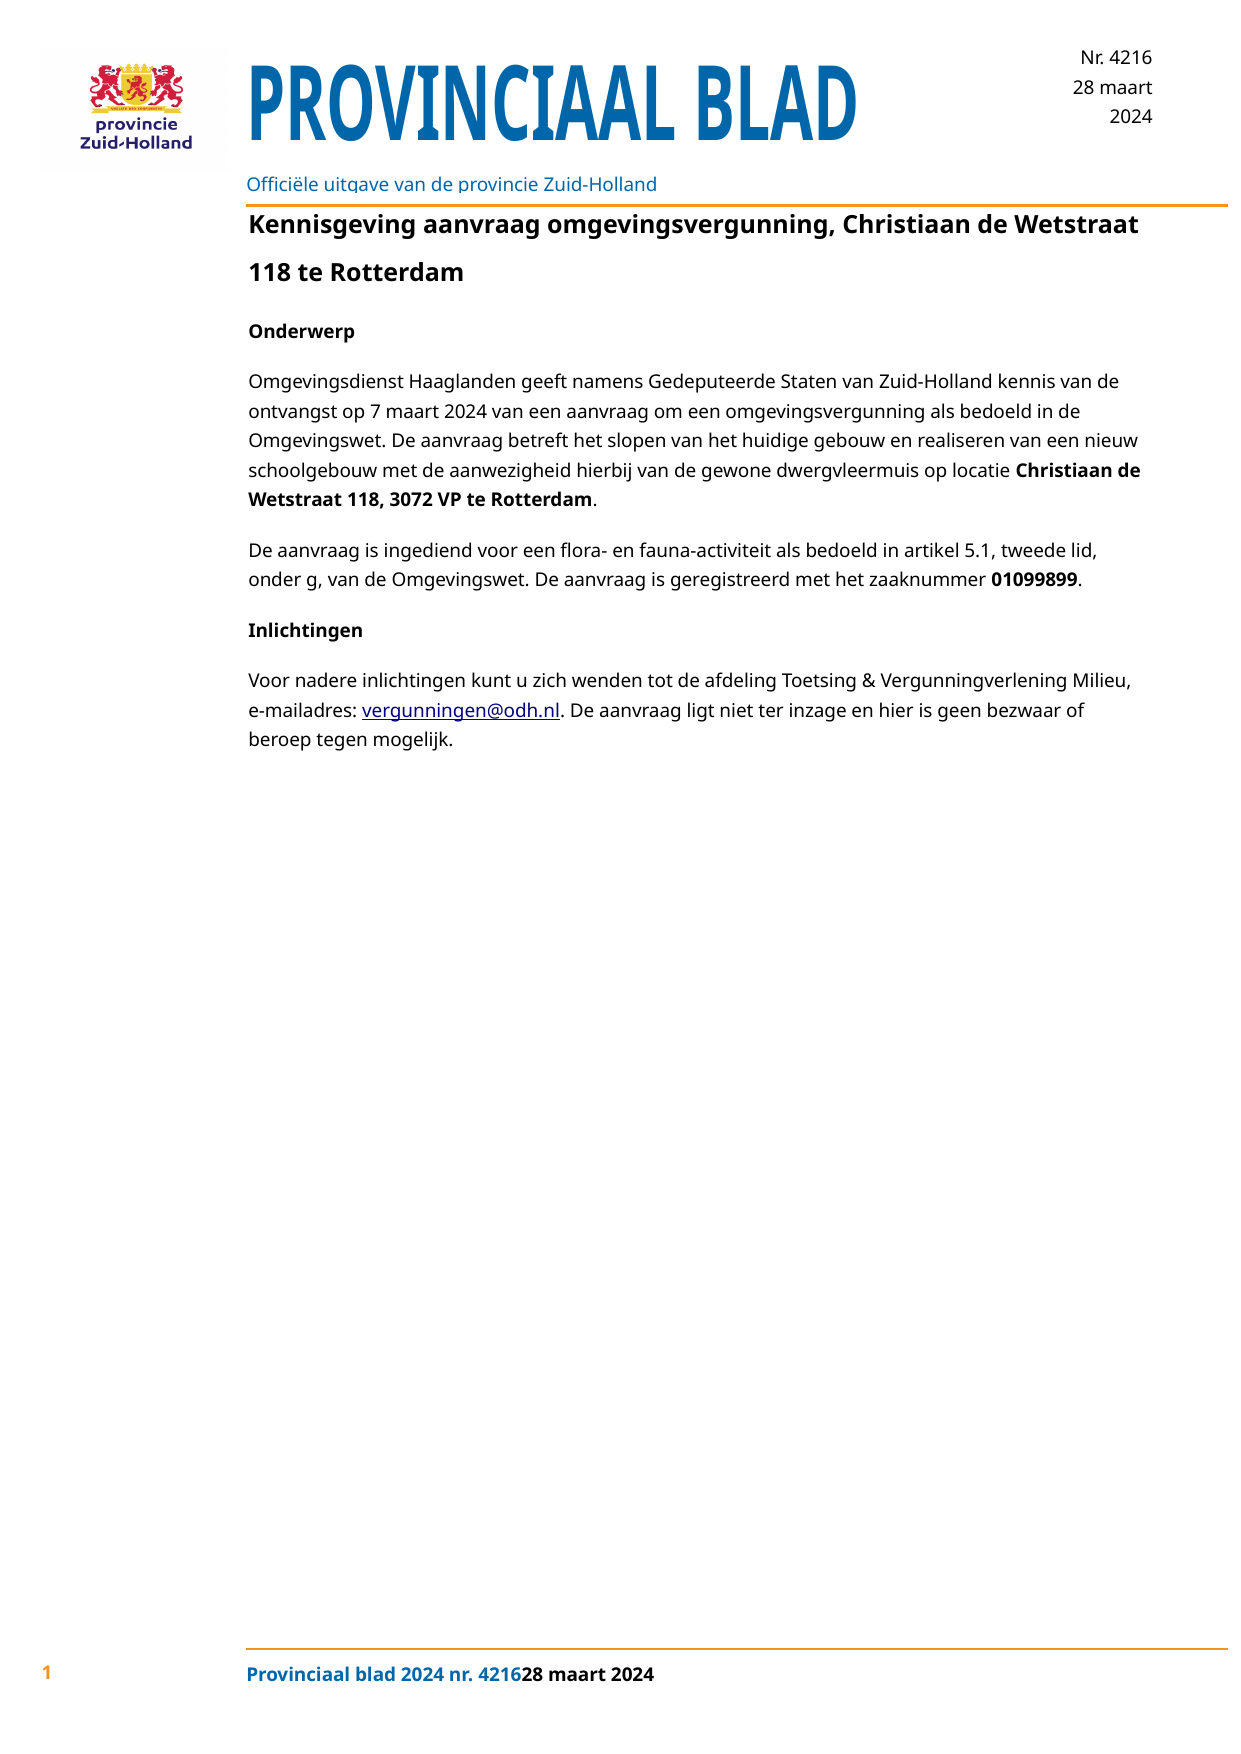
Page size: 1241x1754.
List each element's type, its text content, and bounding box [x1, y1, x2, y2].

picture [41, 47, 231, 172]
text Omgevingsdienst Haaglanden geeft namens Gedeputeerde Staten van Zuid-Holland kennis van de ontvangst op 7 maart 2024 van een aanvraag om een omgevingsvergunning als bedoeld in de Omgevingswet. De aanvraag betreft het slopen van het huidige gebouw en realiseren van een nieuw schoolgebouw met de aanwezigheid hierbij van de gewone dwergvleermuis op locatie Christiaan de Wetstraat 118, 3072 VP te Rotterdam. [248, 368, 1152, 512]
text Kennisgeving aanvraag omgevingsvergunning, Christiaan de Wetstraat 118 te Rotterdam [248, 207, 1152, 288]
text Voor nadere inlichtingen kunt u zich wenden tot de afdeling Toetsing & Vergunningverlening Milieu, e-mailadres: vergunningen@odh.nl. De aanvraag ligt niet ter inzage en hier is geen bezwaar of beroep tegen mogelijk. [248, 667, 1152, 752]
text Onderwerp [248, 318, 1152, 344]
text Inlichtingen [248, 617, 1152, 643]
text De aanvraag is ingediend voor een flora- en fauna-activiteit als bedoeld in artikel 5.1, tweede lid, onder g, van de Omgevingswet. De aanvraag is geregistreerd met het zaaknummer 01099899. [248, 537, 1152, 592]
